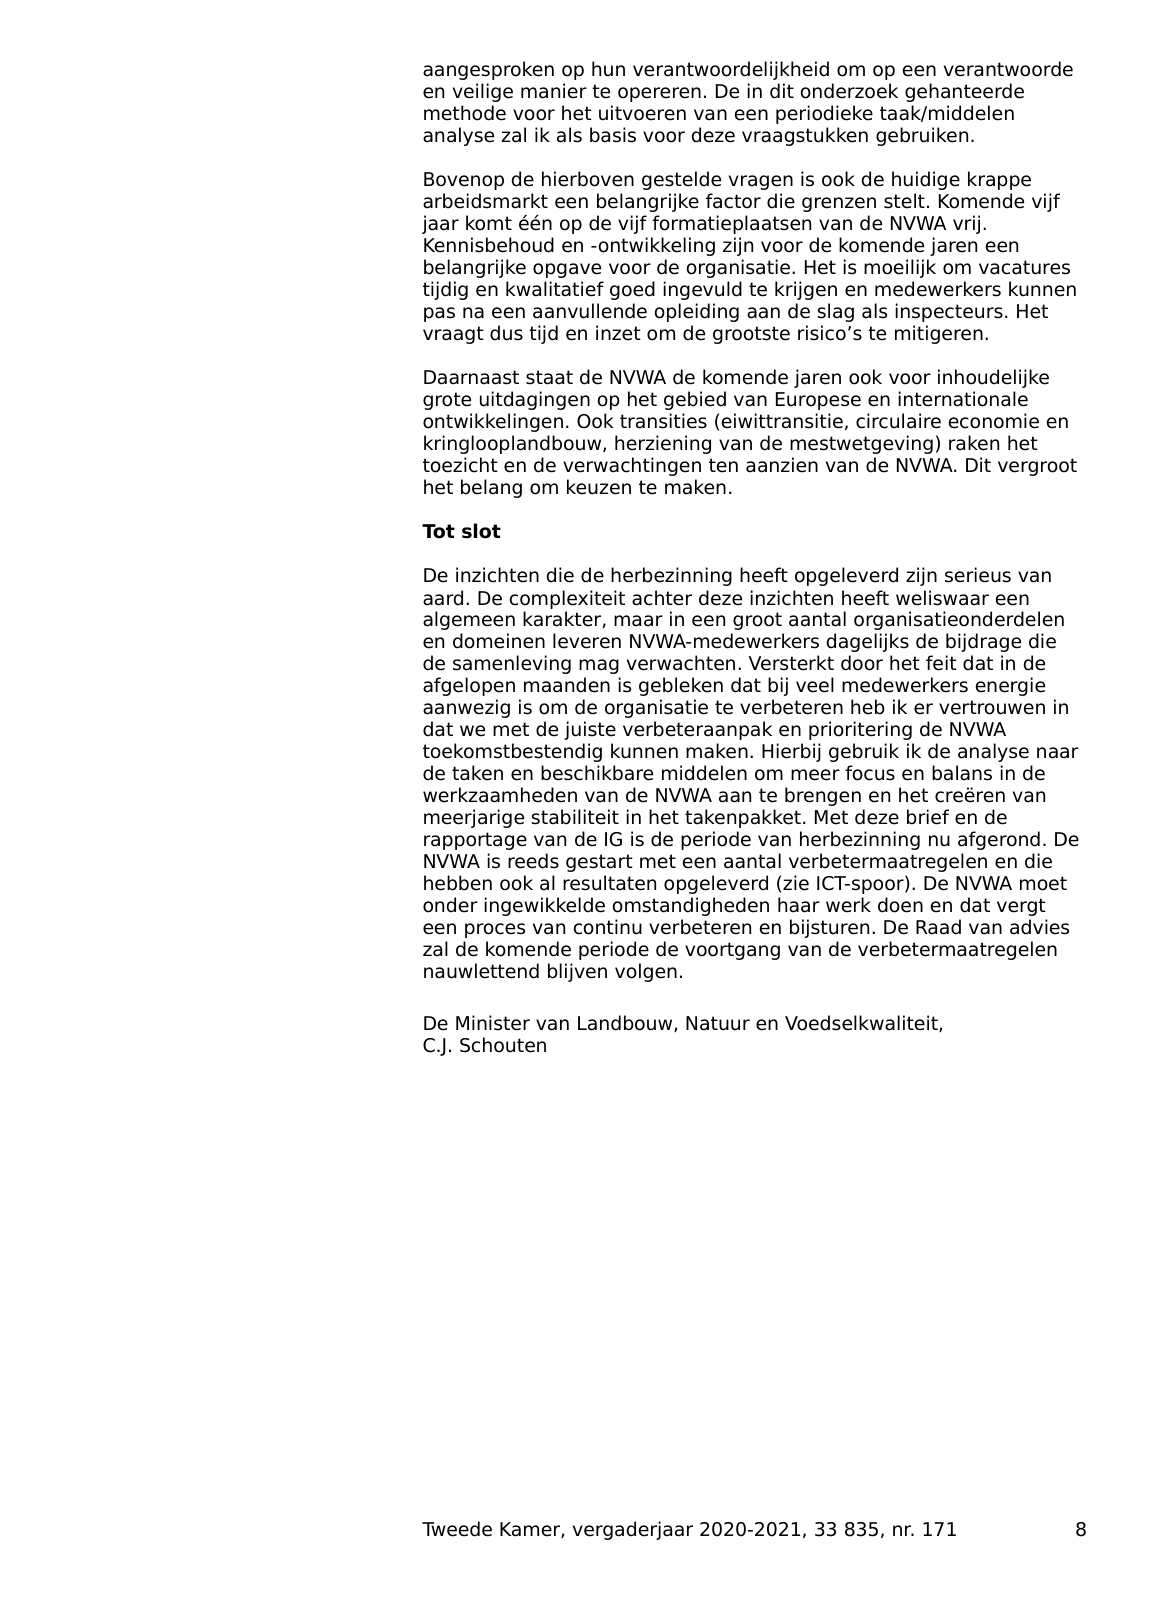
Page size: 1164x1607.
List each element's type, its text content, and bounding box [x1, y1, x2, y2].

text Bovenop de hierboven gestelde vragen is ook de huidige krappe arbeidsmarkt een belangrijke factor die grenzen stelt. Komende vijf jaar komt één op de vijf formatieplaatsen van de NVWA vrij. Kennisbehoud en -ontwikkeling zijn voor de komende jaren een belangrijke opgave voor de organisatie. Het is moeilijk om vacatures tijdig en kwalitatief goed ingevuld te krijgen en medewerkers kunnen pas na een aanvullende opleiding aan de slag als inspecteurs. Het vraagt dus tijd en inzet om de grootste risico’s te mitigeren. [422, 169, 1087, 345]
text aangesproken op hun verantwoordelijkheid om op een verantwoorde en veilige manier te opereren. De in dit onderzoek gehanteerde methode voor het uitvoeren van een periodieke taak/middelen analyse zal ik als basis voor deze vraagstukken gebruiken. [422, 59, 1087, 147]
subtitle Tot slot [422, 521, 1087, 543]
text De inzichten die de herbezinning heeft opgeleverd zijn serieus van aard. De complexiteit achter deze inzichten heeft weliswaar een algemeen karakter, maar in een groot aantal organisatieonderdelen en domeinen leveren NVWA-medewerkers dagelijks de bijdrage die de samenleving mag verwachten. Versterkt door het feit dat in de afgelopen maanden is gebleken dat bij veel medewerkers energie aanwezig is om de organisatie te verbeteren heb ik er vertrouwen in dat we met de juiste verbeteraanpak en prioritering de NVWA toekomstbestendig kunnen maken. Hierbij gebruik ik de analyse naar de taken en beschikbare middelen om meer focus en balans in de werkzaamheden van de NVWA aan te brengen en het creëren van meerjarige stabiliteit in het takenpakket. Met deze brief en de rapportage van de IG is de periode van herbezinning nu afgerond. De NVWA is reeds gestart met een aantal verbetermaatregelen en die hebben ook al resultaten opgeleverd (zie ICT-spoor). De NVWA moet onder ingewikkelde omstandigheden haar werk doen en dat vergt een proces van continu verbeteren en bijsturen. De Raad van advies zal de komende periode de voortgang van de verbetermaatregelen nauwlettend blijven volgen. [422, 565, 1087, 983]
text Daarnaast staat de NVWA de komende jaren ook voor inhoudelijke grote uitdagingen op het gebied van Europese en internationale ontwikkelingen. Ook transities (eiwittransitie, circulaire economie en kringlooplandbouw, herziening van de mestwetgeving) raken het toezicht en de verwachtingen ten aanzien van de NVWA. Dit vergroot het belang om keuzen te maken. [422, 367, 1087, 499]
text De Minister van Landbouw, Natuur en Voedselkwaliteit, C.J. Schouten [422, 1013, 1087, 1057]
